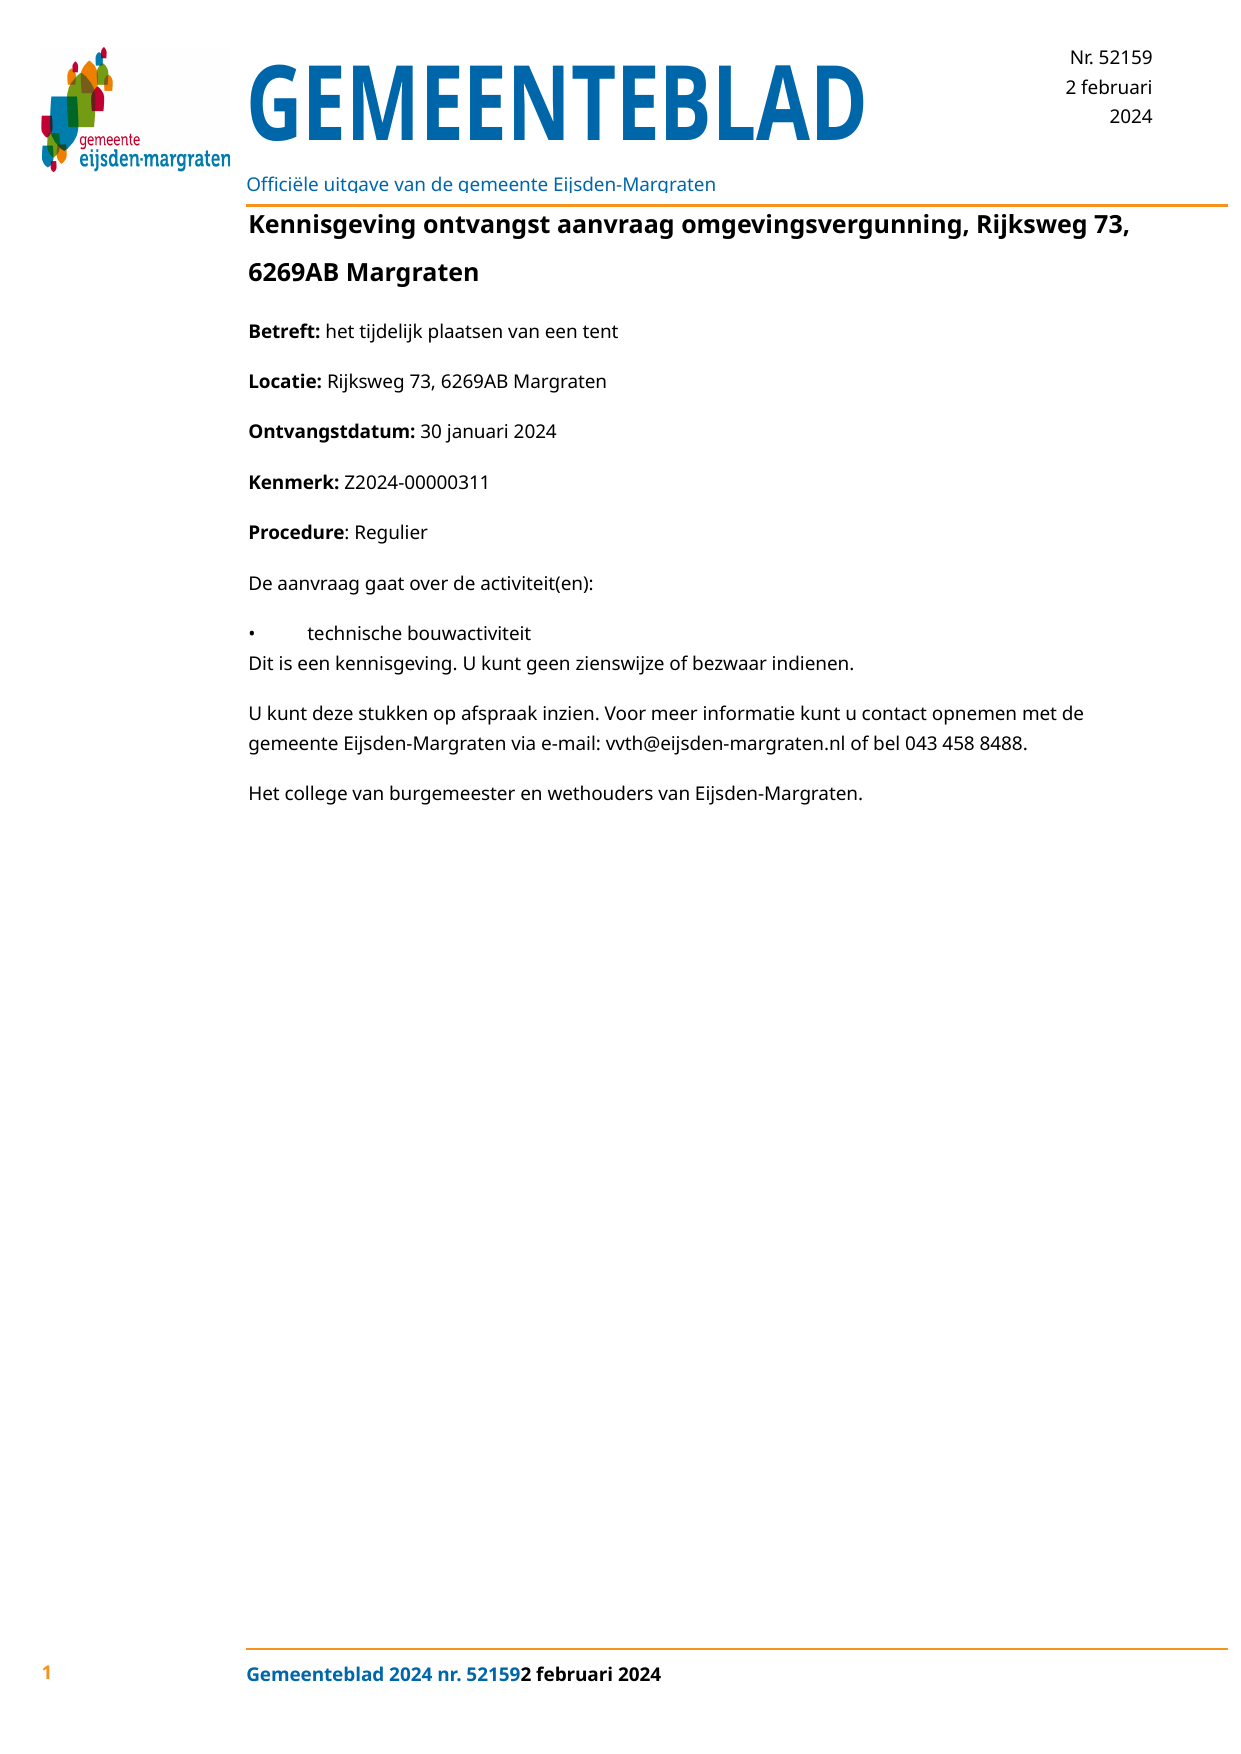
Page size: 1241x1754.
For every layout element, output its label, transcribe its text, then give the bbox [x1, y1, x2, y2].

text Betreft: het tijdelijk plaatsen van een tent [248, 318, 1152, 344]
text Locatie: Rijksweg 73, 6269AB Margraten [248, 368, 1152, 394]
text Ontvangstdatum: 30 januari 2024 [248, 419, 1152, 444]
text Procedure: Regulier [248, 519, 1152, 545]
text De aanvraag gaat over de activiteit(en): [248, 570, 1152, 596]
text U kunt deze stukken op afspraak inzien. Voor meer informatie kunt u contact opnemen met de gemeente Eijsden-Margraten via e-mail: vvth@eijsden-margraten.nl of bel 043 458 8488. [248, 700, 1152, 756]
text Kenmerk: Z2024-00000311 [248, 469, 1152, 495]
text Dit is een kennisgeving. U kunt geen zienswijze of bezwaar indienen. [248, 650, 1152, 676]
text Het college van burgemeester en wethouders van Eijsden-Margraten. [248, 780, 1152, 806]
list technische bouwactiviteit [248, 620, 1152, 646]
text Kennisgeving ontvangst aanvraag omgevingsvergunning, Rijksweg 73, 6269AB Margraten [248, 207, 1152, 288]
picture [41, 47, 231, 172]
